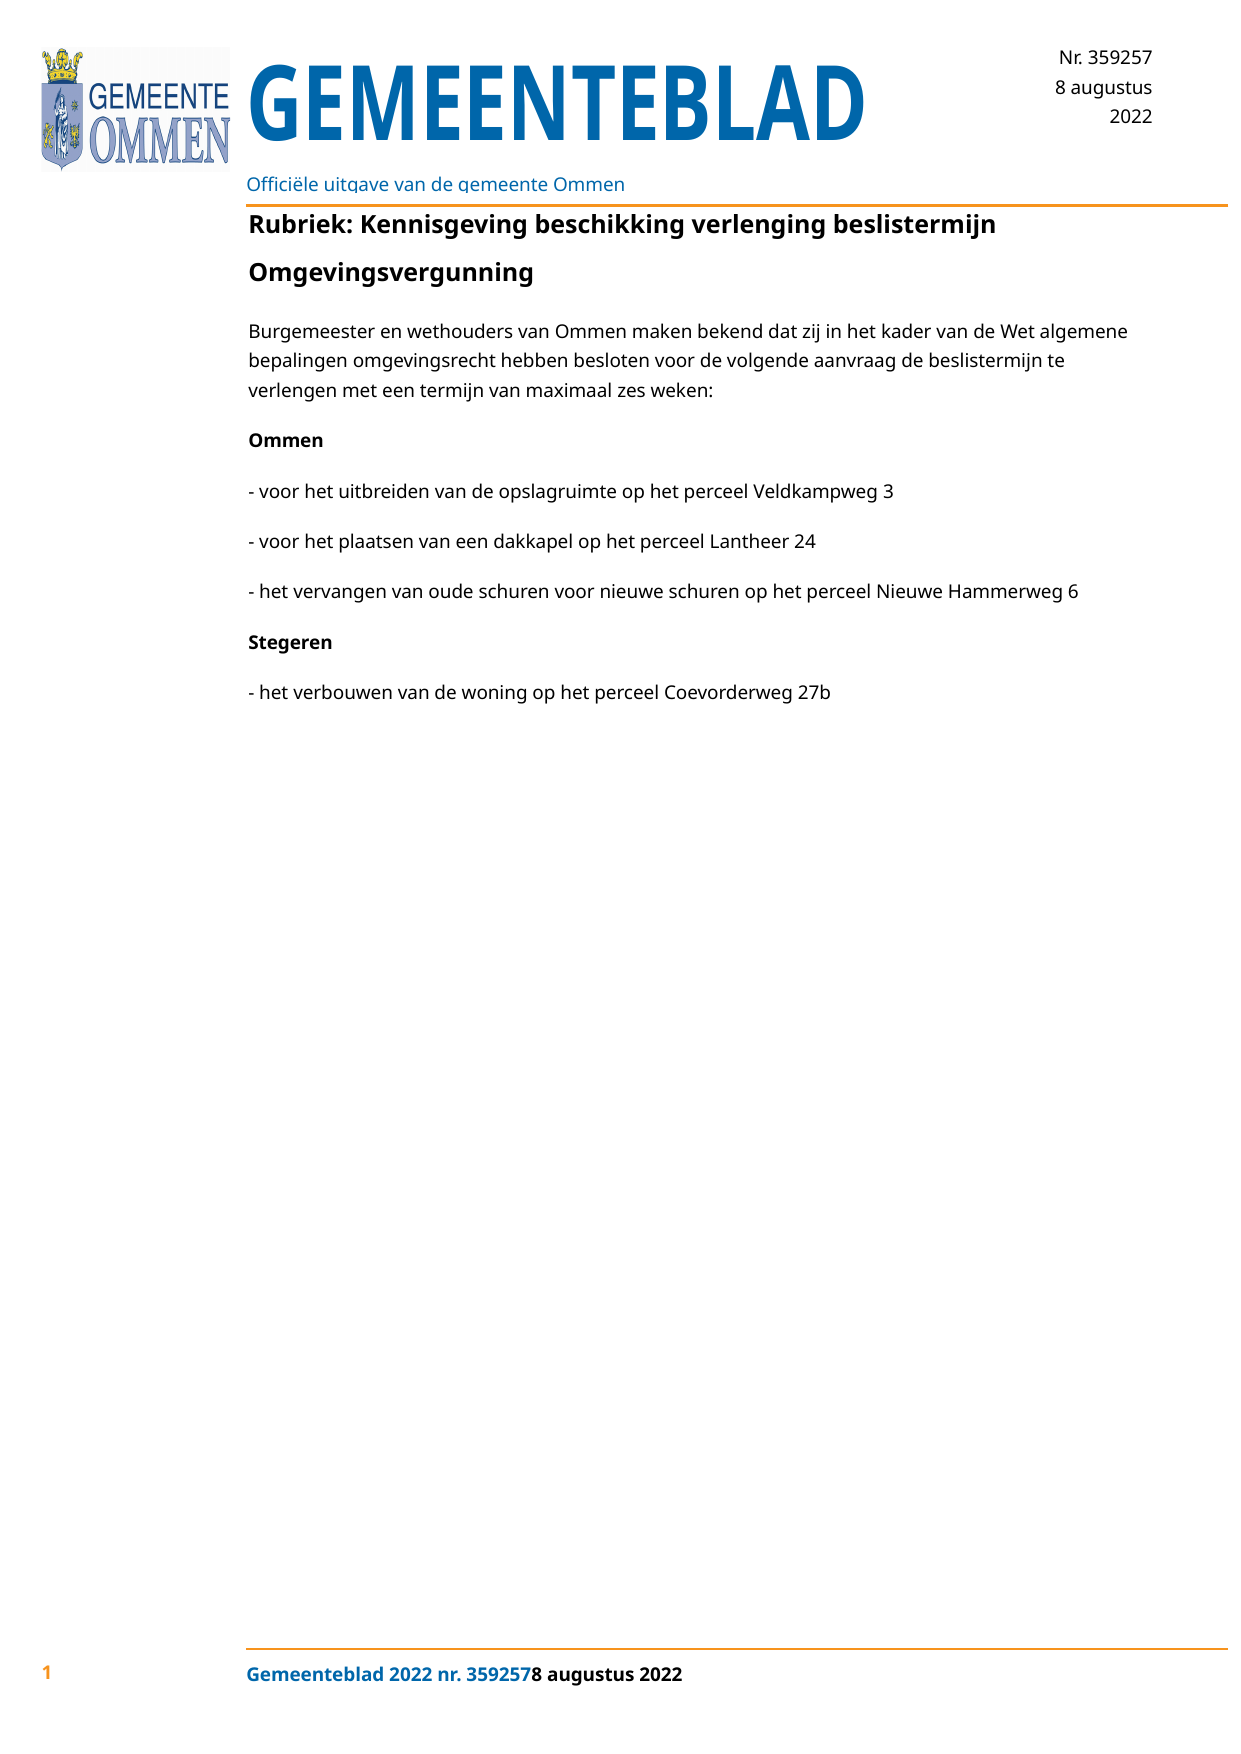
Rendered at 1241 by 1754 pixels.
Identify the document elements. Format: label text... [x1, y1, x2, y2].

picture [41, 47, 231, 172]
text Stegeren [248, 629, 1152, 655]
text Burgemeester en wethouders van Ommen maken bekend dat zij in het kader van de Wet algemene bepalingen omgevingsrecht hebben besloten voor de volgende aanvraag de beslistermijn te verlengen met een termijn van maximaal zes weken: [248, 318, 1152, 403]
text - voor het uitbreiden van de opslagruimte op het perceel Veldkampweg 3 [248, 478, 1152, 504]
text - het verbouwen van de woning op het perceel Coevorderweg 27b [248, 679, 1152, 705]
text - voor het plaatsen van een dakkapel op het perceel Lantheer 24 [248, 528, 1152, 554]
text - het vervangen van oude schuren voor nieuwe schuren op het perceel Nieuwe Hammerweg 6 [248, 579, 1152, 604]
text Rubriek: Kennisgeving beschikking verlenging beslistermijn Omgevingsvergunning [248, 207, 1152, 288]
text Ommen [248, 427, 1152, 453]
